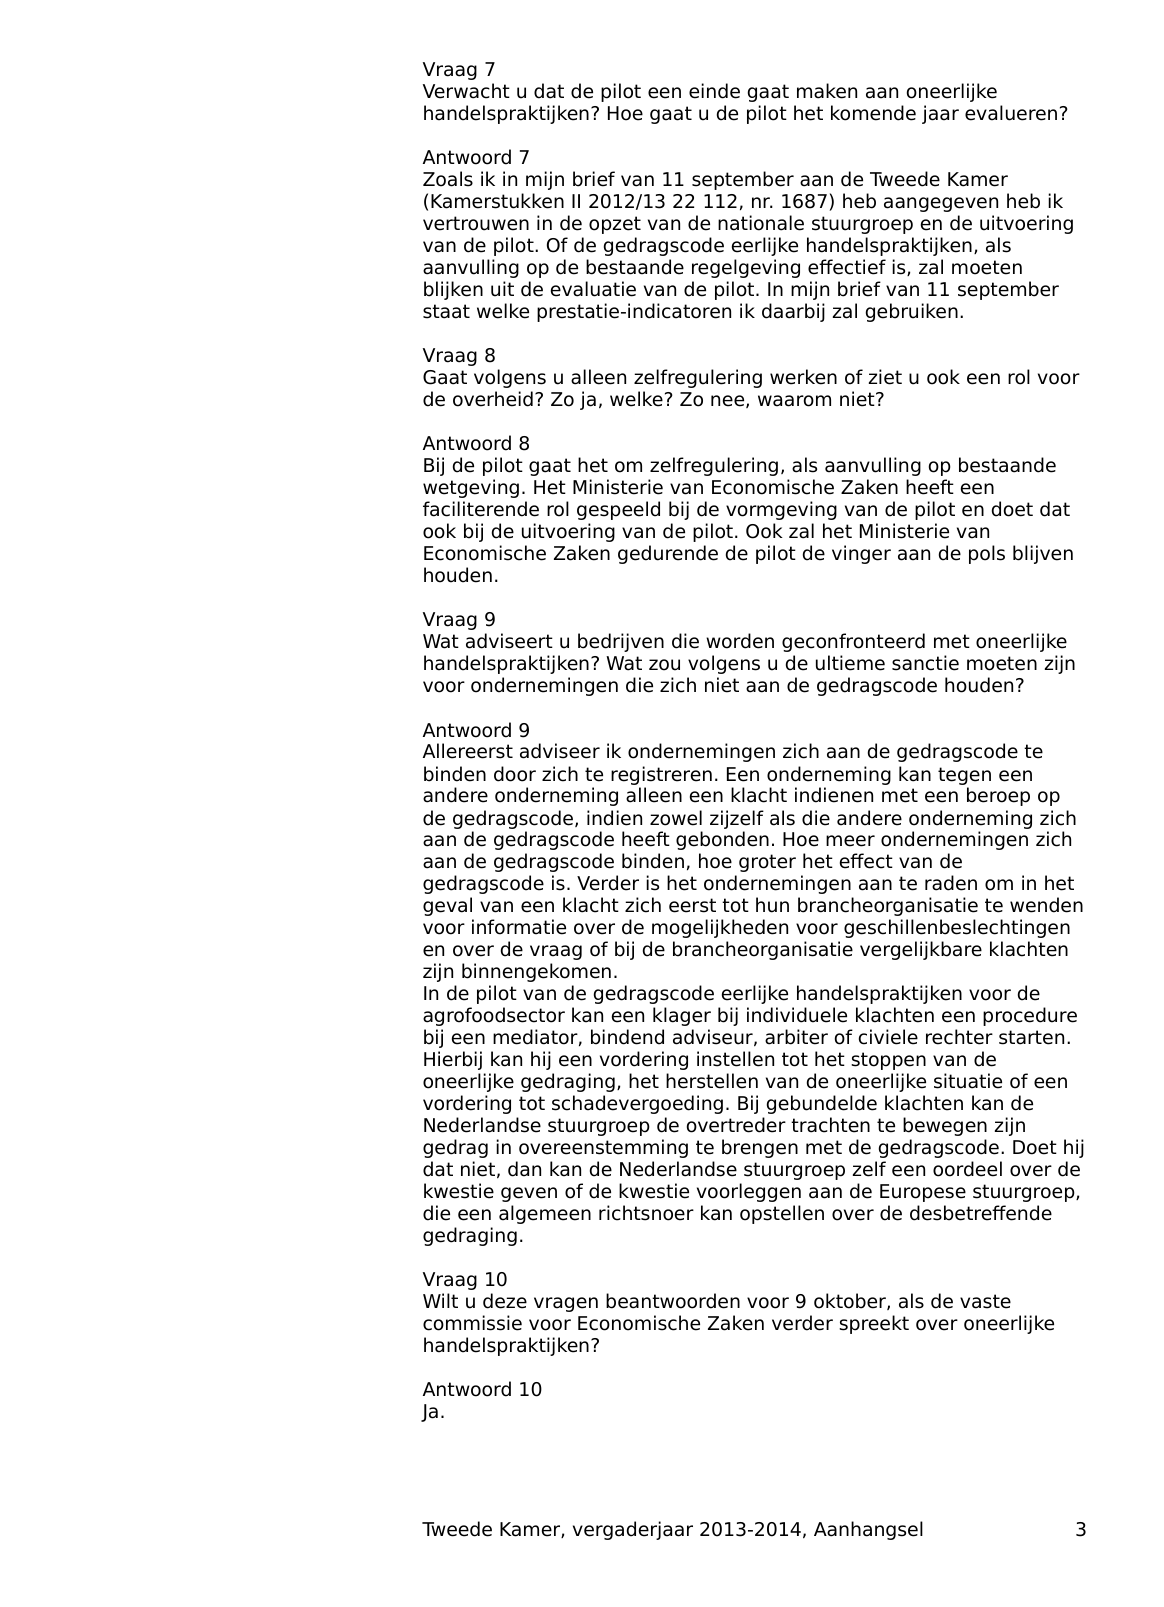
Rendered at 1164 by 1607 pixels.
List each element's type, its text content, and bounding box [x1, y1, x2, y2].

text Wat adviseert u bedrijven die worden geconfronteerd met oneerlijke handelspraktijken? Wat zou volgens u de ultieme sanctie moeten zijn voor ondernemingen die zich niet aan de gedragscode houden? [422, 631, 1087, 697]
text Gaat volgens u alleen zelfregulering werken of ziet u ook een rol voor de overheid? Zo ja, welke? Zo nee, waarom niet? [422, 367, 1087, 411]
text Wilt u deze vragen beantwoorden voor 9 oktober, als de vaste commissie voor Economische Zaken verder spreekt over oneerlijke handelspraktijken? [422, 1291, 1087, 1357]
text Zoals ik in mijn brief van 11 september aan de Tweede Kamer (Kamerstukken II 2012/13 22 112, nr. 1687) heb aangegeven heb ik vertrouwen in de opzet van de nationale stuurgroep en de uitvoering van de pilot. Of de gedragscode eerlijke handelspraktijken, als aanvulling op de bestaande regelgeving effectief is, zal moeten blijken uit de evaluatie van de pilot. In mijn brief van 11 september staat welke prestatie-indicatoren ik daarbij zal gebruiken. [422, 169, 1087, 323]
text Antwoord 9 [422, 719, 1087, 741]
text Antwoord 8 [422, 433, 1087, 455]
text Antwoord 10 [422, 1379, 1087, 1401]
text Vraag 10 [422, 1269, 1087, 1291]
text Hierbij kan hij een vordering instellen tot het stoppen van de oneerlijke gedraging, het herstellen van de oneerlijke situatie of een vordering tot schadevergoeding. Bij gebundelde klachten kan de Nederlandse stuurgroep de overtreder trachten te bewegen zijn gedrag in overeenstemming te brengen met de gedragscode. Doet hij dat niet, dan kan de Nederlandse stuurgroep zelf een oordeel over de kwestie geven of de kwestie voorleggen aan de Europese stuurgroep, die een algemeen richtsnoer kan opstellen over de desbetreffende gedraging. [422, 1049, 1087, 1247]
text Ja. [422, 1401, 1087, 1423]
text Antwoord 7 [422, 147, 1087, 169]
text In de pilot van de gedragscode eerlijke handelspraktijken voor de agrofoodsector kan een klager bij individuele klachten een procedure bij een mediator, bindend adviseur, arbiter of civiele rechter starten. [422, 983, 1087, 1049]
text Vraag 9 [422, 609, 1087, 631]
text Vraag 8 [422, 345, 1087, 367]
text Allereerst adviseer ik ondernemingen zich aan de gedragscode te binden door zich te registreren. Een onderneming kan tegen een andere onderneming alleen een klacht indienen met een beroep op de gedragscode, indien zowel zijzelf als die andere onderneming zich aan de gedragscode heeft gebonden. Hoe meer ondernemingen zich aan de gedragscode binden, hoe groter het effect van de gedragscode is. Verder is het ondernemingen aan te raden om in het geval van een klacht zich eerst tot hun brancheorganisatie te wenden voor informatie over de mogelijkheden voor geschillenbeslechtingen en over de vraag of bij de brancheorganisatie vergelijkbare klachten zijn binnengekomen. [422, 741, 1087, 983]
text Bij de pilot gaat het om zelfregulering, als aanvulling op bestaande wetgeving. Het Ministerie van Economische Zaken heeft een faciliterende rol gespeeld bij de vormgeving van de pilot en doet dat ook bij de uitvoering van de pilot. Ook zal het Ministerie van Economische Zaken gedurende de pilot de vinger aan de pols blijven houden. [422, 455, 1087, 587]
text Verwacht u dat de pilot een einde gaat maken aan oneerlijke handelspraktijken? Hoe gaat u de pilot het komende jaar evalueren? [422, 81, 1087, 125]
text Vraag 7 [422, 59, 1087, 81]
